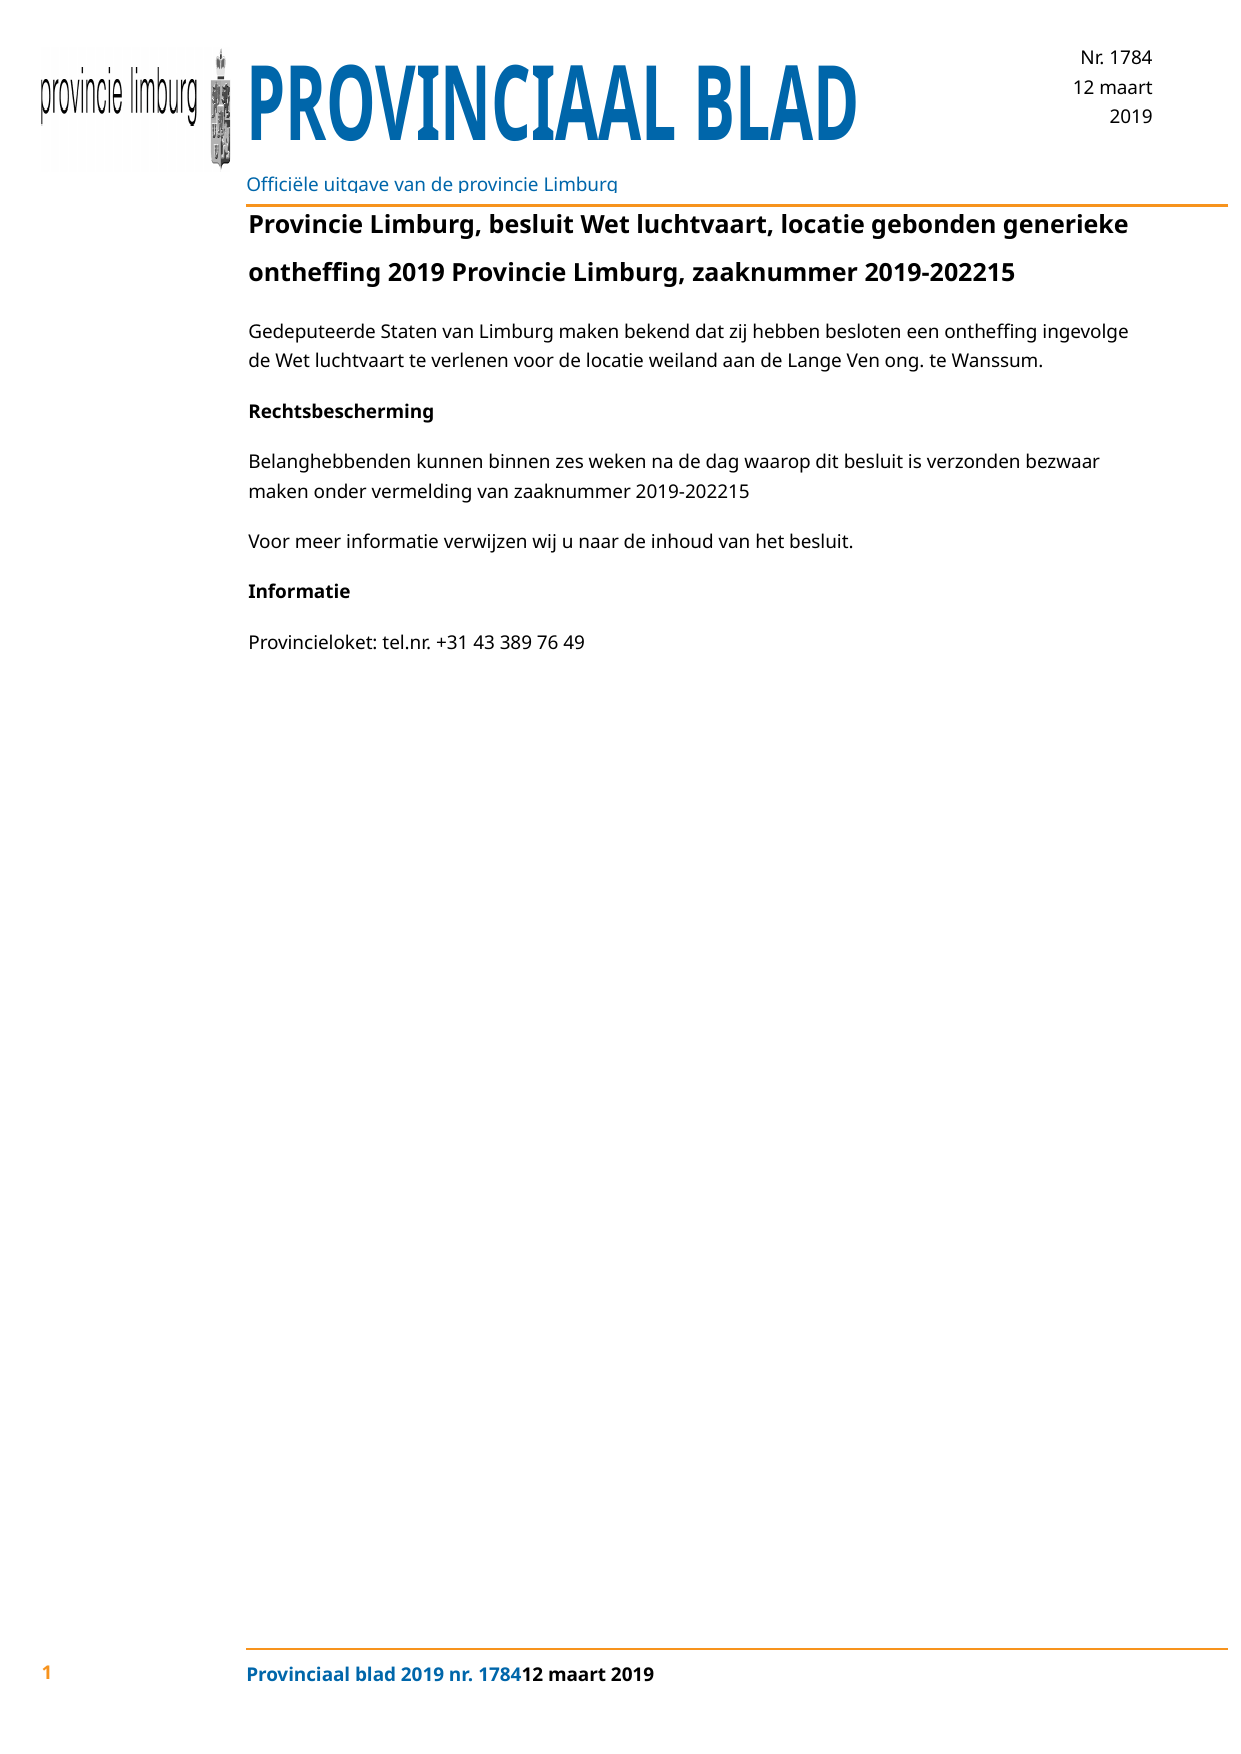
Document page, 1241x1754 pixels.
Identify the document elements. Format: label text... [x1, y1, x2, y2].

text Belanghebbenden kunnen binnen zes weken na de dag waarop dit besluit is verzonden bezwaar maken onder vermelding van zaaknummer 2019-202215 [248, 448, 1152, 504]
text Provincieloket: tel.nr. +31 43 389 76 49 [248, 629, 1152, 655]
text Informatie [248, 579, 1152, 604]
text Gedeputeerde Staten van Limburg maken bekend dat zij hebben besloten een ontheffing ingevolge de Wet luchtvaart te verlenen voor de locatie weiland aan de Lange Ven ong. te Wanssum. [248, 318, 1152, 373]
text Voor meer informatie verwijzen wij u naar de inhoud van het besluit. [248, 528, 1152, 554]
text Rechtsbescherming [248, 398, 1152, 424]
text Provincie Limburg, besluit Wet luchtvaart, locatie gebonden generieke ontheffing 2019 Provincie Limburg, zaaknummer 2019-202215 [248, 207, 1152, 288]
picture [41, 47, 231, 172]
